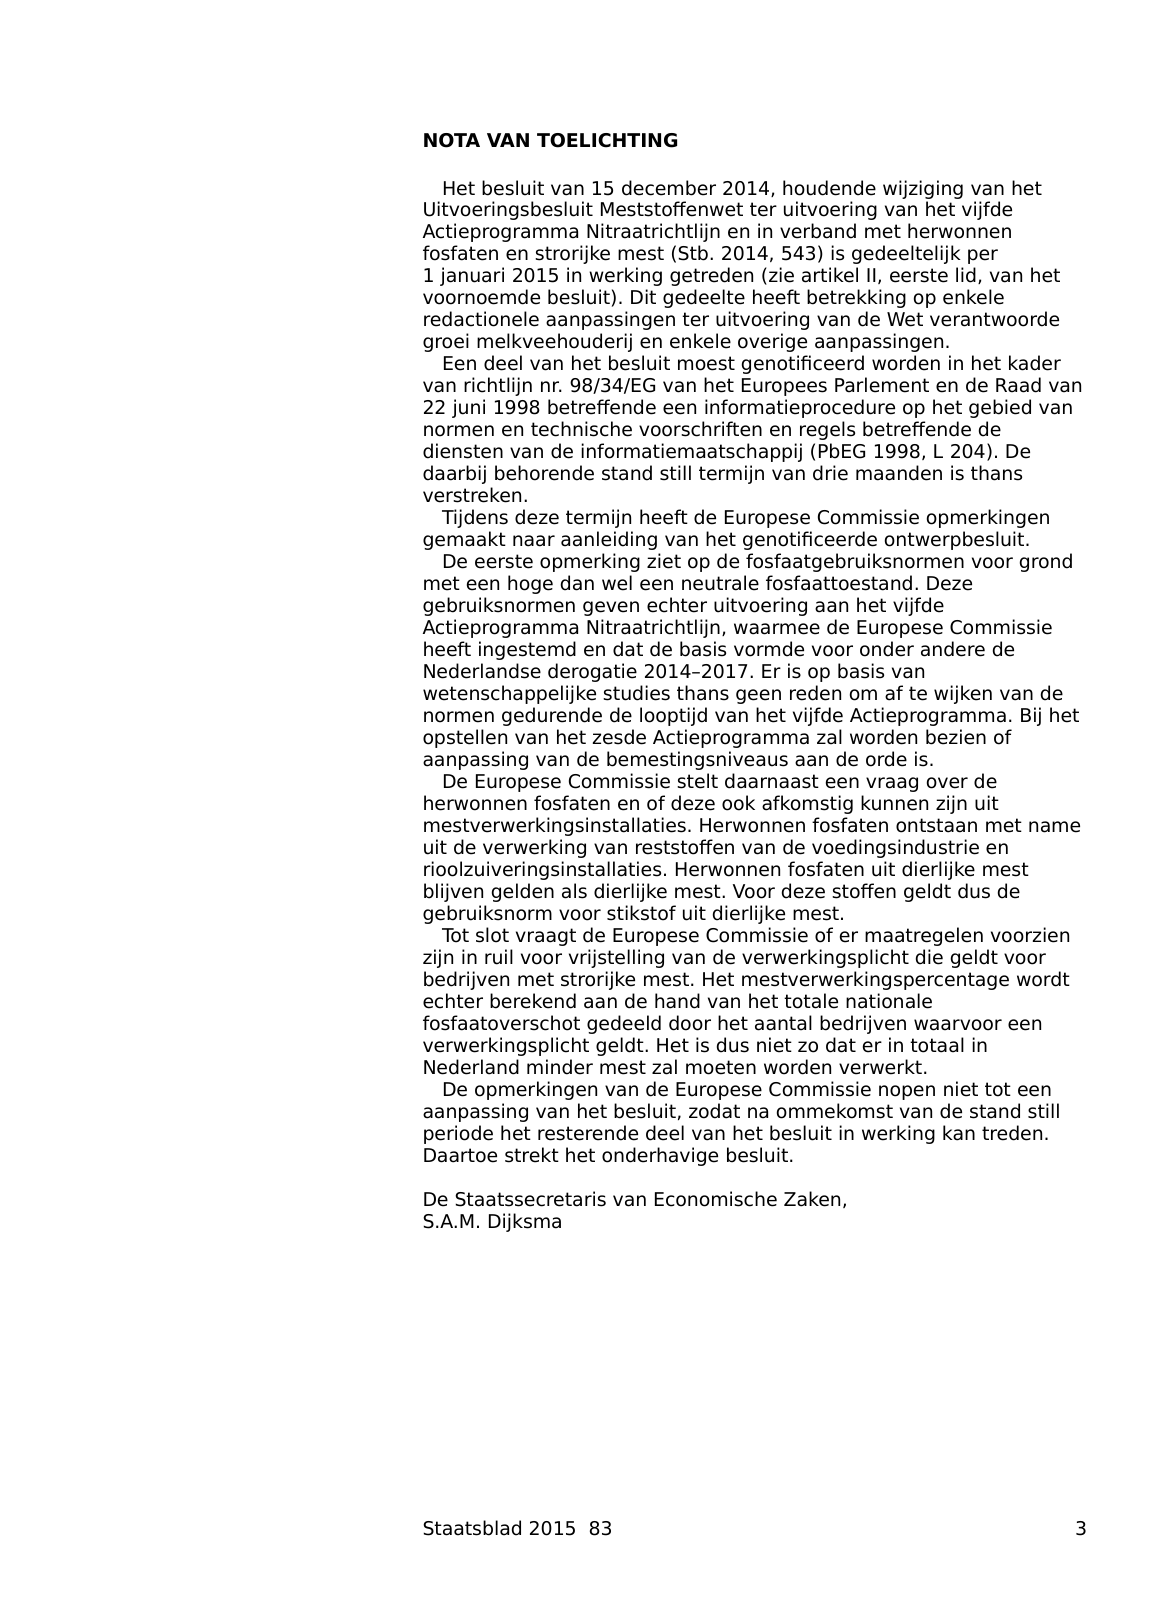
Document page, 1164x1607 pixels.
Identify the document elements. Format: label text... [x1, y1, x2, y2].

text De Europese Commissie stelt daarnaast een vraag over de herwonnen fosfaten en of deze ook afkomstig kunnen zijn uit mestverwerkingsinstallaties. Herwonnen fosfaten ontstaan met name uit de verwerking van reststoffen van de voedingsindustrie en rioolzuiveringsinstallaties. Herwonnen fosfaten uit dierlijke mest blijven gelden als dierlijke mest. Voor deze stoffen geldt dus de gebruiksnorm voor stikstof uit dierlijke mest. [422, 771, 1087, 925]
text Het besluit van 15 december 2014, houdende wijziging van het Uitvoeringsbesluit Meststoffenwet ter uitvoering van het vijfde Actieprogramma Nitraatrichtlijn en in verband met herwonnen fosfaten en strorijke mest (Stb. 2014, 543) is gedeeltelijk per 1 januari 2015 in werking getreden (zie artikel II, eerste lid, van het voornoemde besluit). Dit gedeelte heeft betrekking op enkele redactionele aanpassingen ter uitvoering van de Wet verantwoorde groei melkveehouderij en enkele overige aanpassingen. [422, 177, 1087, 353]
text De opmerkingen van de Europese Commissie nopen niet tot een aanpassing van het besluit, zodat na ommekomst van de stand still periode het resterende deel van het besluit in werking kan treden. Daartoe strekt het onderhavige besluit. [422, 1078, 1087, 1166]
text Tijdens deze termijn heeft de Europese Commissie opmerkingen gemaakt naar aanleiding van het genotificeerde ontwerpbesluit. [422, 507, 1087, 551]
text Een deel van het besluit moest genotificeerd worden in het kader van richtlijn nr. 98/34/EG van het Europees Parlement en de Raad van 22 juni 1998 betreffende een informatieprocedure op het gebied van normen en technische voorschriften en regels betreffende de diensten van de informatiemaatschappij (PbEG 1998, L 204). De daarbij behorende stand still termijn van drie maanden is thans verstreken. [422, 353, 1087, 507]
text De Staatssecretaris van Economische Zaken, S.A.M. Dijksma [422, 1189, 1087, 1233]
text De eerste opmerking ziet op de fosfaatgebruiksnormen voor grond met een hoge dan wel een neutrale fosfaattoestand. Deze gebruiksnormen geven echter uitvoering aan het vijfde Actieprogramma Nitraatrichtlijn, waarmee de Europese Commissie heeft ingestemd en dat de basis vormde voor onder andere de Nederlandse derogatie 2014–2017. Er is op basis van wetenschappelijke studies thans geen reden om af te wijken van de normen gedurende de looptijd van het vijfde Actieprogramma. Bij het opstellen van het zesde Actieprogramma zal worden bezien of aanpassing van de bemestingsniveaus aan de orde is. [422, 551, 1087, 771]
subtitle NOTA VAN TOELICHTING [422, 130, 1087, 152]
text Tot slot vraagt de Europese Commissie of er maatregelen voorzien zijn in ruil voor vrijstelling van de verwerkingsplicht die geldt voor bedrijven met strorijke mest. Het mestverwerkingspercentage wordt echter berekend aan de hand van het totale nationale fosfaatoverschot gedeeld door het aantal bedrijven waarvoor een verwerkingsplicht geldt. Het is dus niet zo dat er in totaal in Nederland minder mest zal moeten worden verwerkt. [422, 925, 1087, 1078]
